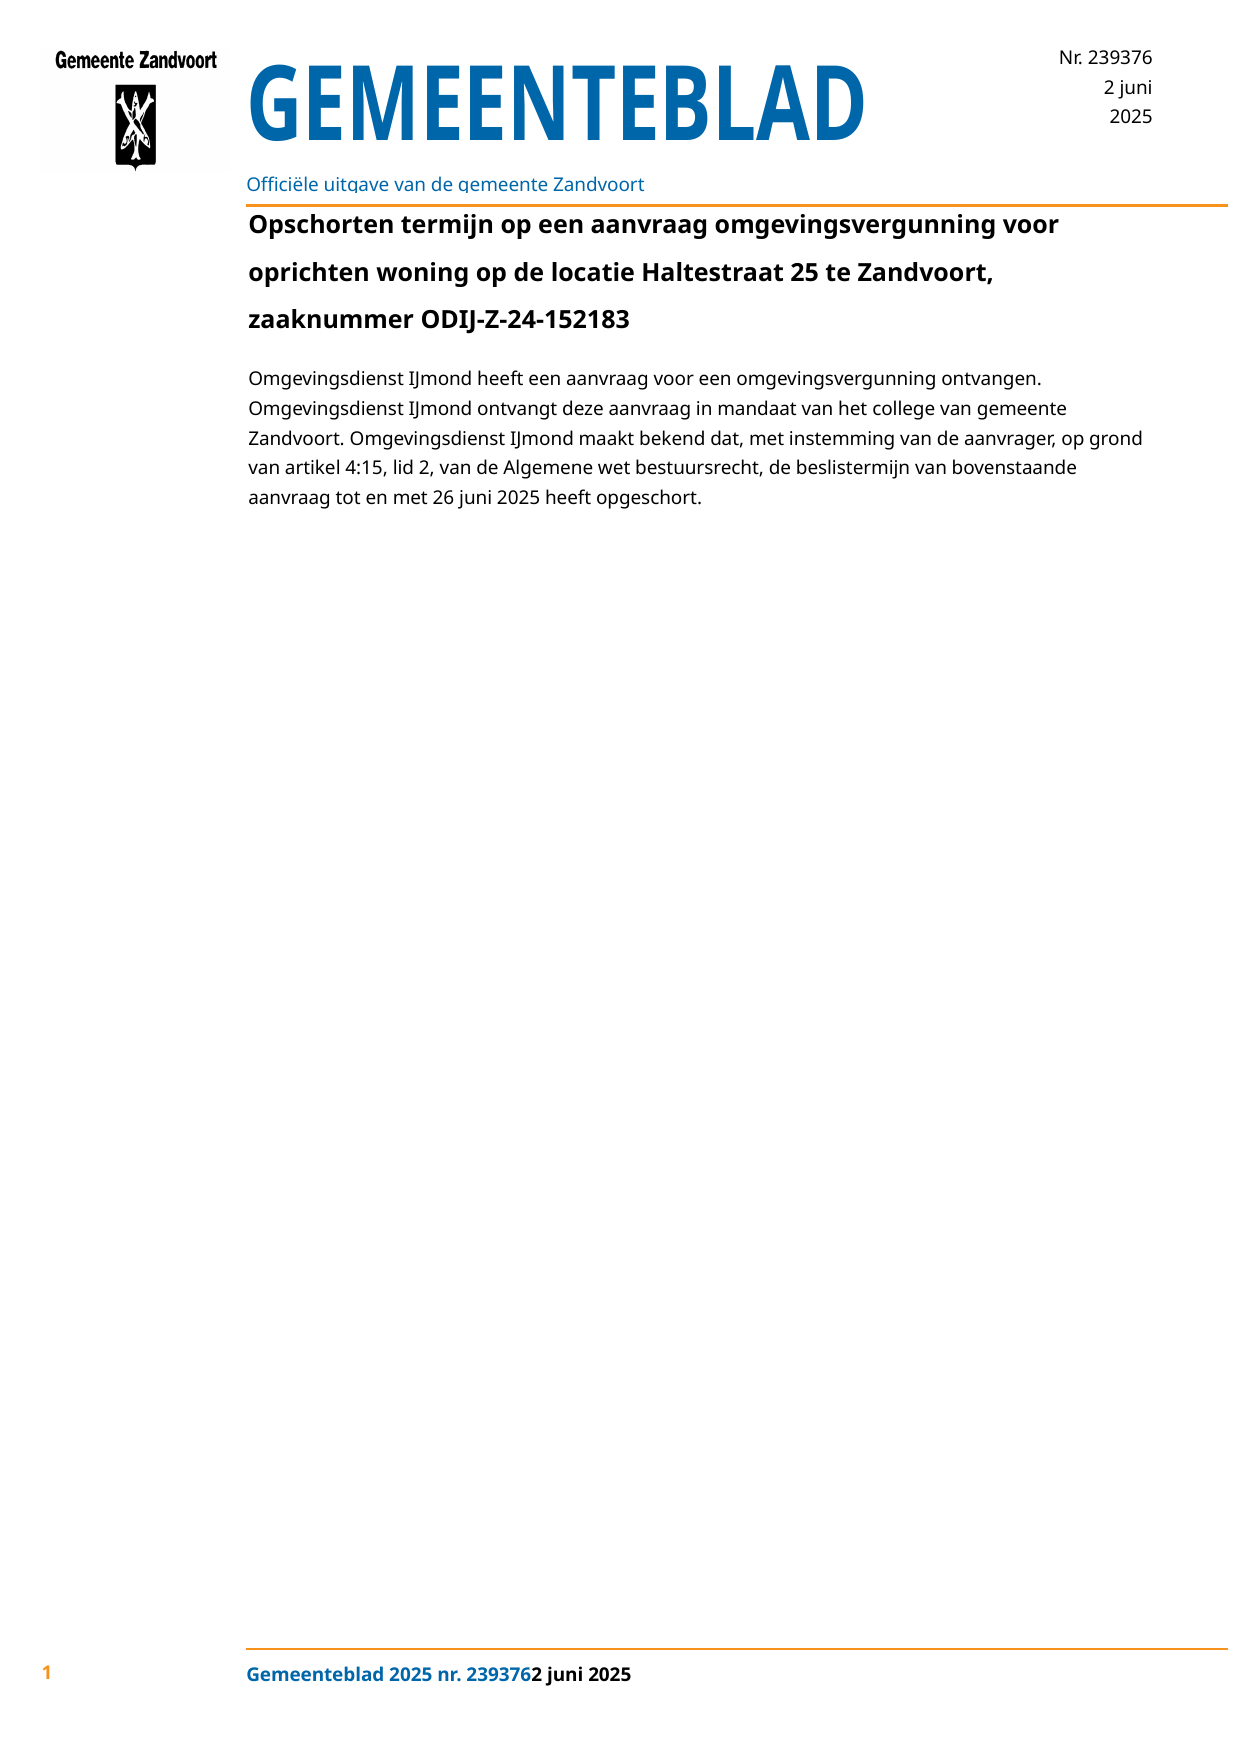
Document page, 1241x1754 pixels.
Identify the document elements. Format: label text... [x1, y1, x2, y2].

picture [41, 47, 231, 172]
text Opschorten termijn op een aanvraag omgevingsvergunning voor oprichten woning op de locatie Haltestraat 25 te Zandvoort, zaaknummer ODIJ-Z-24-152183 [248, 207, 1152, 336]
text Omgevingsdienst IJmond heeft een aanvraag voor een omgevingsvergunning ontvangen. Omgevingsdienst IJmond ontvangt deze aanvraag in mandaat van het college van gemeente Zandvoort. Omgevingsdienst IJmond maakt bekend dat, met instemming van de aanvrager, op grond van artikel 4:15, lid 2, van de Algemene wet bestuursrecht, de beslistermijn van bovenstaande aanvraag tot en met 26 juni 2025 heeft opgeschort. [248, 366, 1152, 509]
